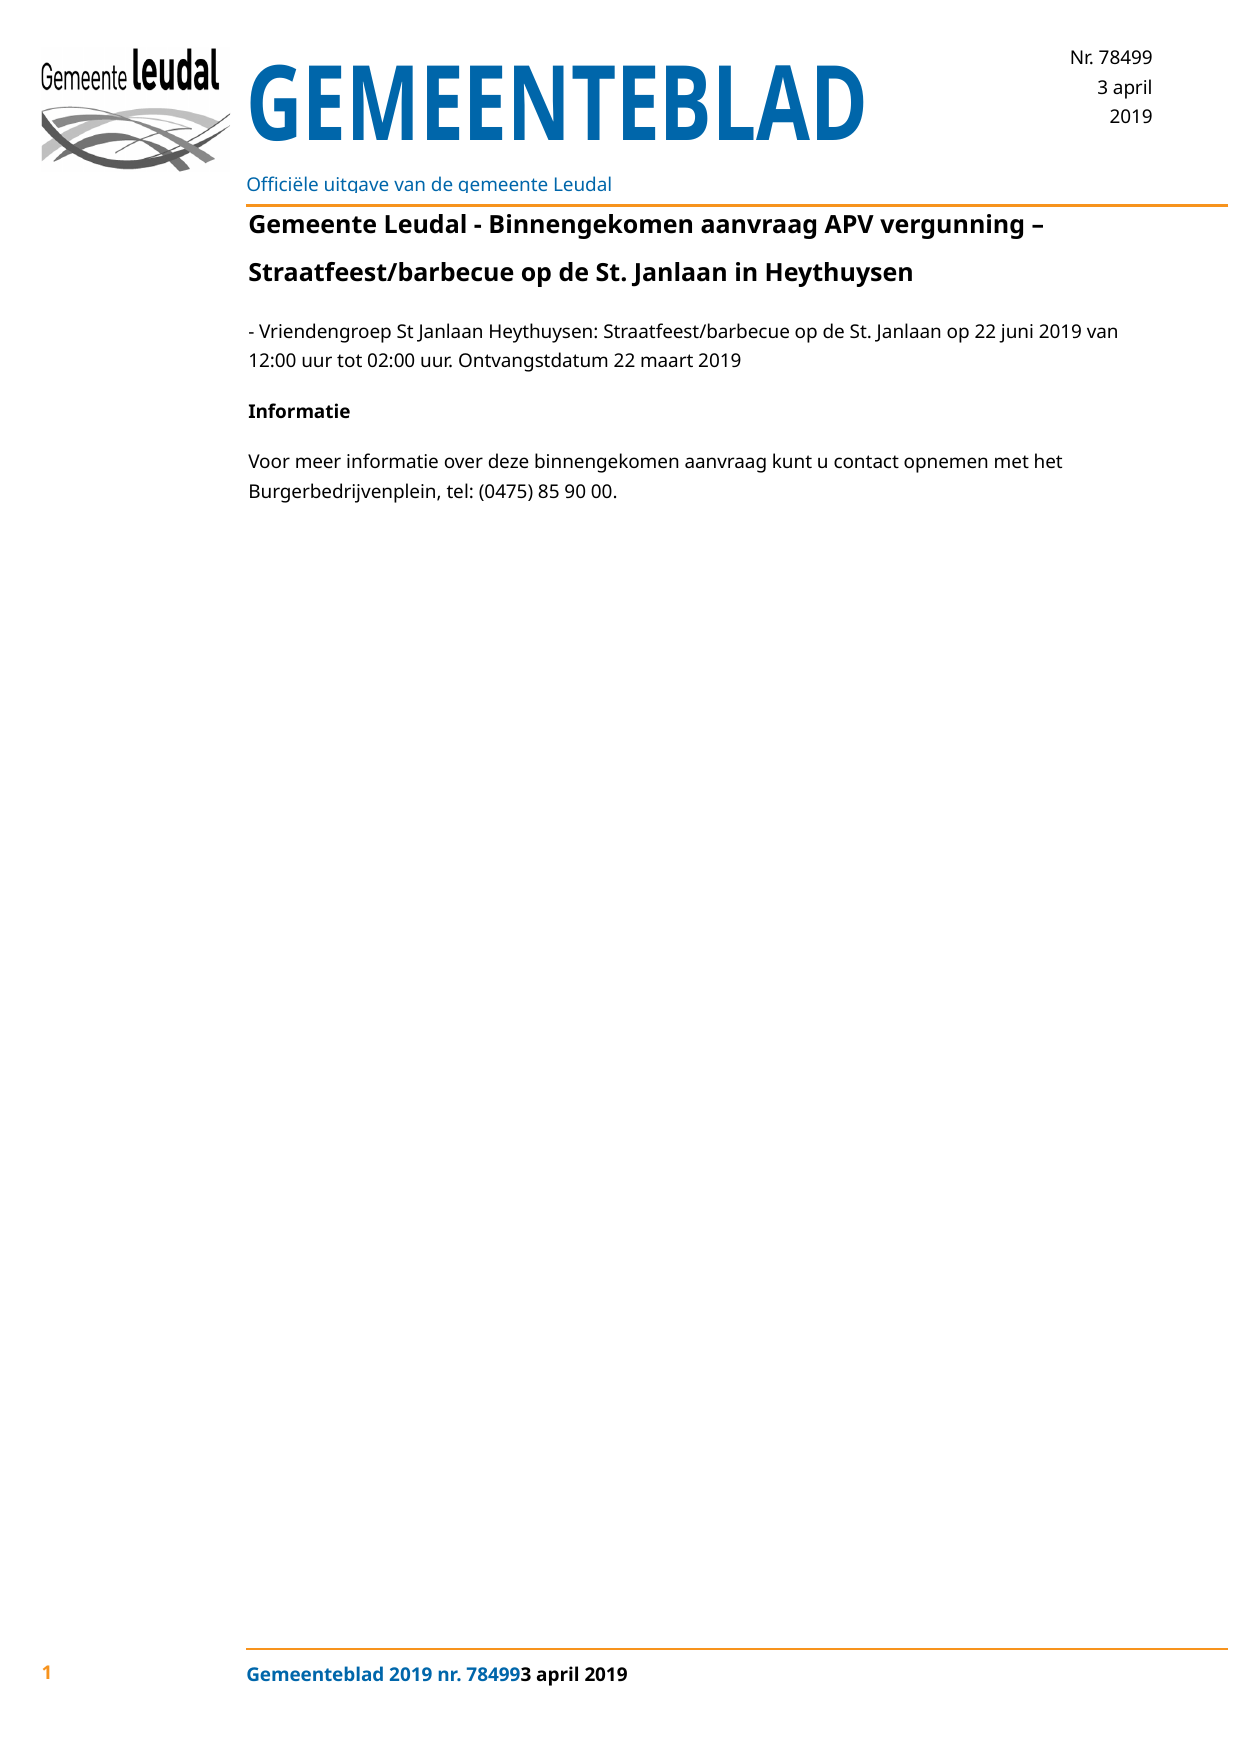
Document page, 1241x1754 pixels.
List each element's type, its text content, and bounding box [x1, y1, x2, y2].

picture [41, 47, 231, 172]
text Gemeente Leudal - Binnengekomen aanvraag APV vergunning – Straatfeest/barbecue op de St. Janlaan in Heythuysen [248, 207, 1152, 288]
text Voor meer informatie over deze binnengekomen aanvraag kunt u contact opnemen met het Burgerbedrijvenplein, tel: (0475) 85 90 00. [248, 448, 1152, 504]
text Informatie [248, 398, 1152, 424]
text - Vriendengroep St Janlaan Heythuysen: Straatfeest/barbecue op de St. Janlaan op 22 juni 2019 van 12:00 uur tot 02:00 uur. Ontvangstdatum 22 maart 2019 [248, 318, 1152, 373]
